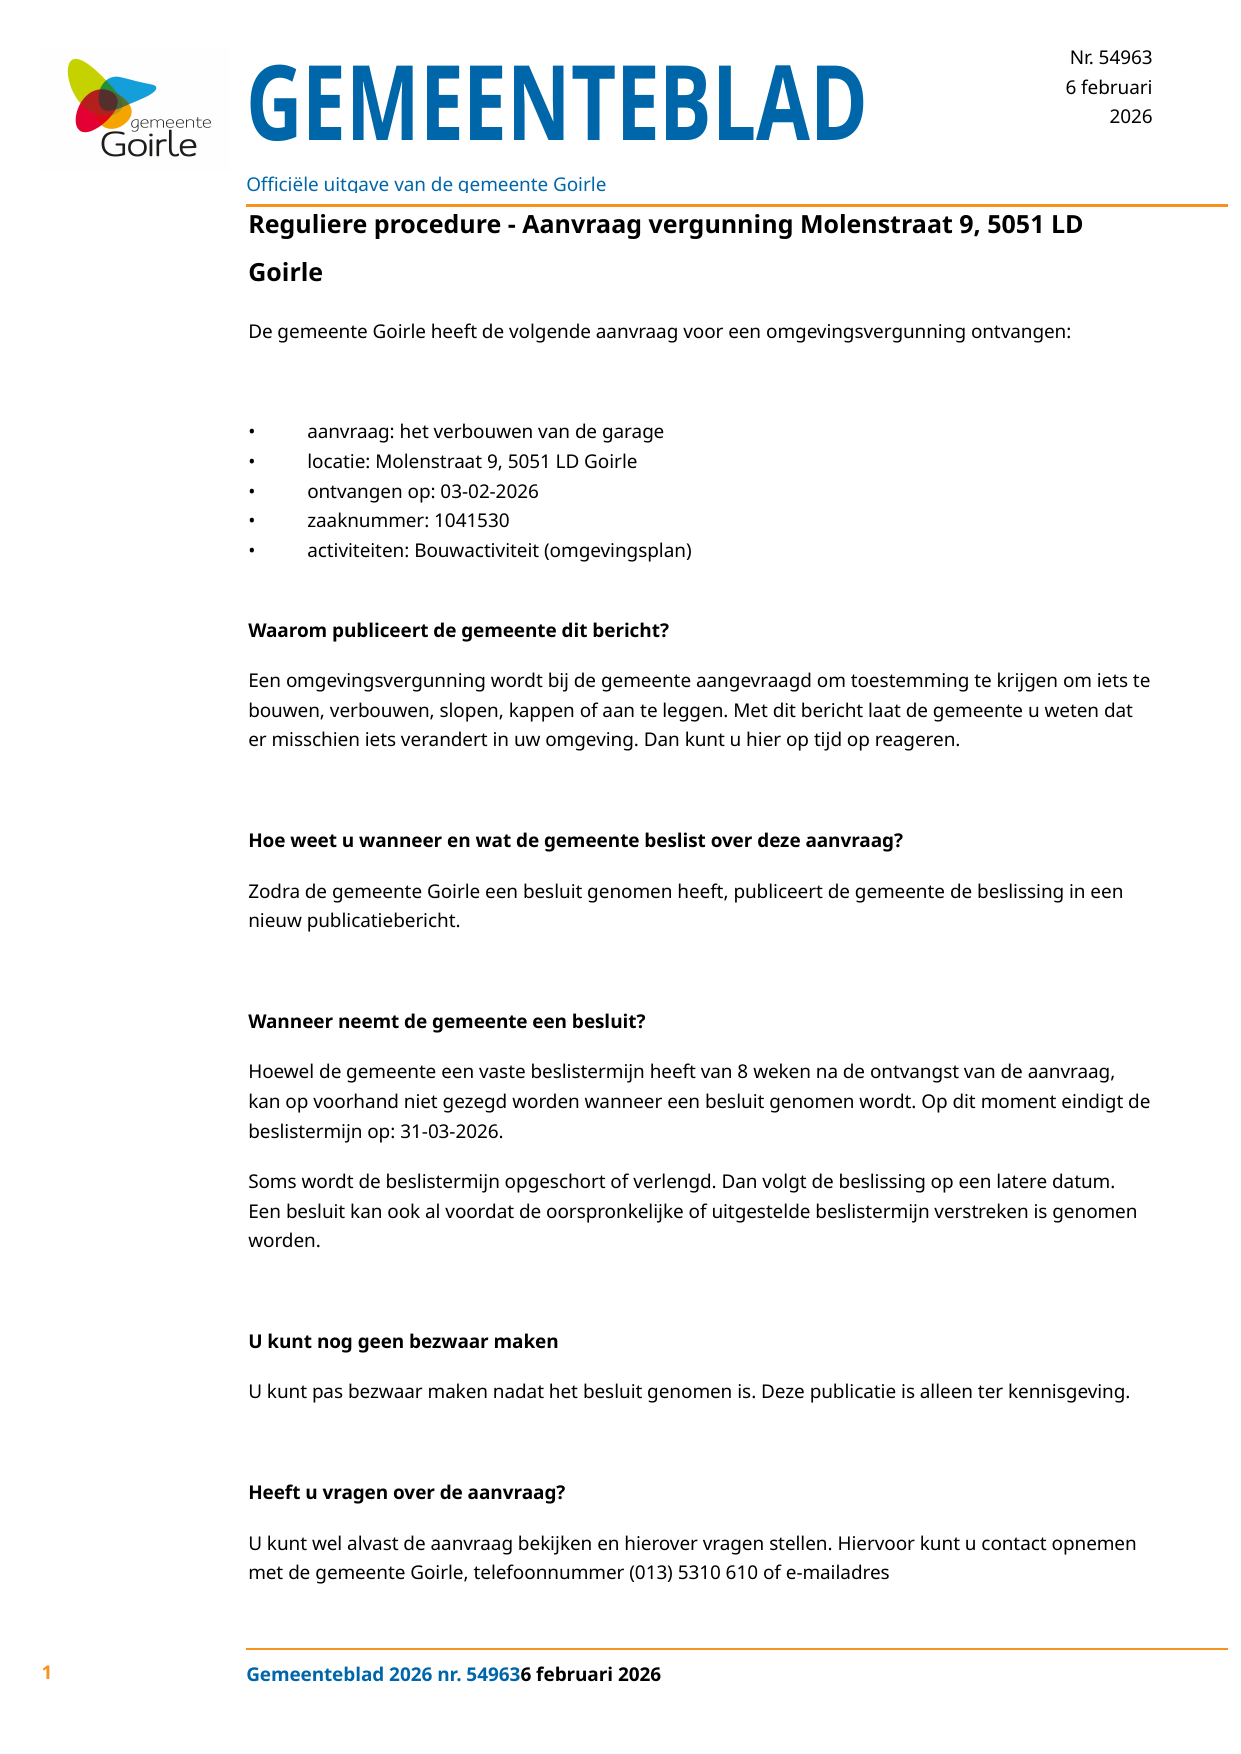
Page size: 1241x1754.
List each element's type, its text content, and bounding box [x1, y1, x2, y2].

text U kunt nog geen bezwaar maken [248, 1328, 1152, 1354]
text Een omgevingsvergunning wordt bij de gemeente aangevraagd om toestemming te krijgen om iets te bouwen, verbouwen, slopen, kappen of aan te leggen. Met dit bericht laat de gemeente u weten dat er misschien iets verandert in uw omgeving. Dan kunt u hier op tijd op reageren. [248, 667, 1152, 752]
list activiteiten: Bouwactiviteit (omgevingsplan) [248, 537, 1152, 563]
text Hoewel de gemeente een vaste beslistermijn heeft van 8 weken na de ontvangst van de aanvraag, kan op voorhand niet gezegd worden wanneer een besluit genomen wordt. Op dit moment eindigt de beslistermijn op: 31-03-2026. [248, 1059, 1152, 1144]
picture [41, 47, 231, 172]
list zaaknummer: 1041530 [248, 507, 1152, 533]
text De gemeente Goirle heeft de volgende aanvraag voor een omgevingsvergunning ontvangen: [248, 318, 1152, 344]
list ontvangen op: 03-02-2026 [248, 478, 1152, 504]
list locatie: Molenstraat 9, 5051 LD Goirle [248, 448, 1152, 474]
list aanvraag: het verbouwen van de garage [248, 419, 1152, 444]
text Soms wordt de beslistermijn opgeschort of verlengd. Dan volgt de beslissing op een latere datum. Een besluit kan ook al voordat de oorspronkelijke of uitgestelde beslistermijn verstreken is genomen worden. [248, 1168, 1152, 1253]
text U kunt pas bezwaar maken nadat het besluit genomen is. Deze publicatie is alleen ter kennisgeving. [248, 1379, 1152, 1404]
text Wanneer neemt de gemeente een besluit? [248, 1008, 1152, 1034]
text Hoe weet u wanneer en wat de gemeente beslist over deze aanvraag? [248, 827, 1152, 853]
text Heeft u vragen over de aanvraag? [248, 1479, 1152, 1505]
text Reguliere procedure - Aanvraag vergunning Molenstraat 9, 5051 LD Goirle [248, 207, 1152, 288]
text Waarom publiceert de gemeente dit bericht? [248, 617, 1152, 643]
text U kunt wel alvast de aanvraag bekijken en hierover vragen stellen. Hiervoor kunt u contact opnemen met de gemeente Goirle, telefoonnummer (013) 5310 610 of e-mailadres [248, 1530, 1152, 1585]
text Zodra de gemeente Goirle een besluit genomen heeft, publiceert de gemeente de beslissing in een nieuw publicatiebericht. [248, 878, 1152, 933]
